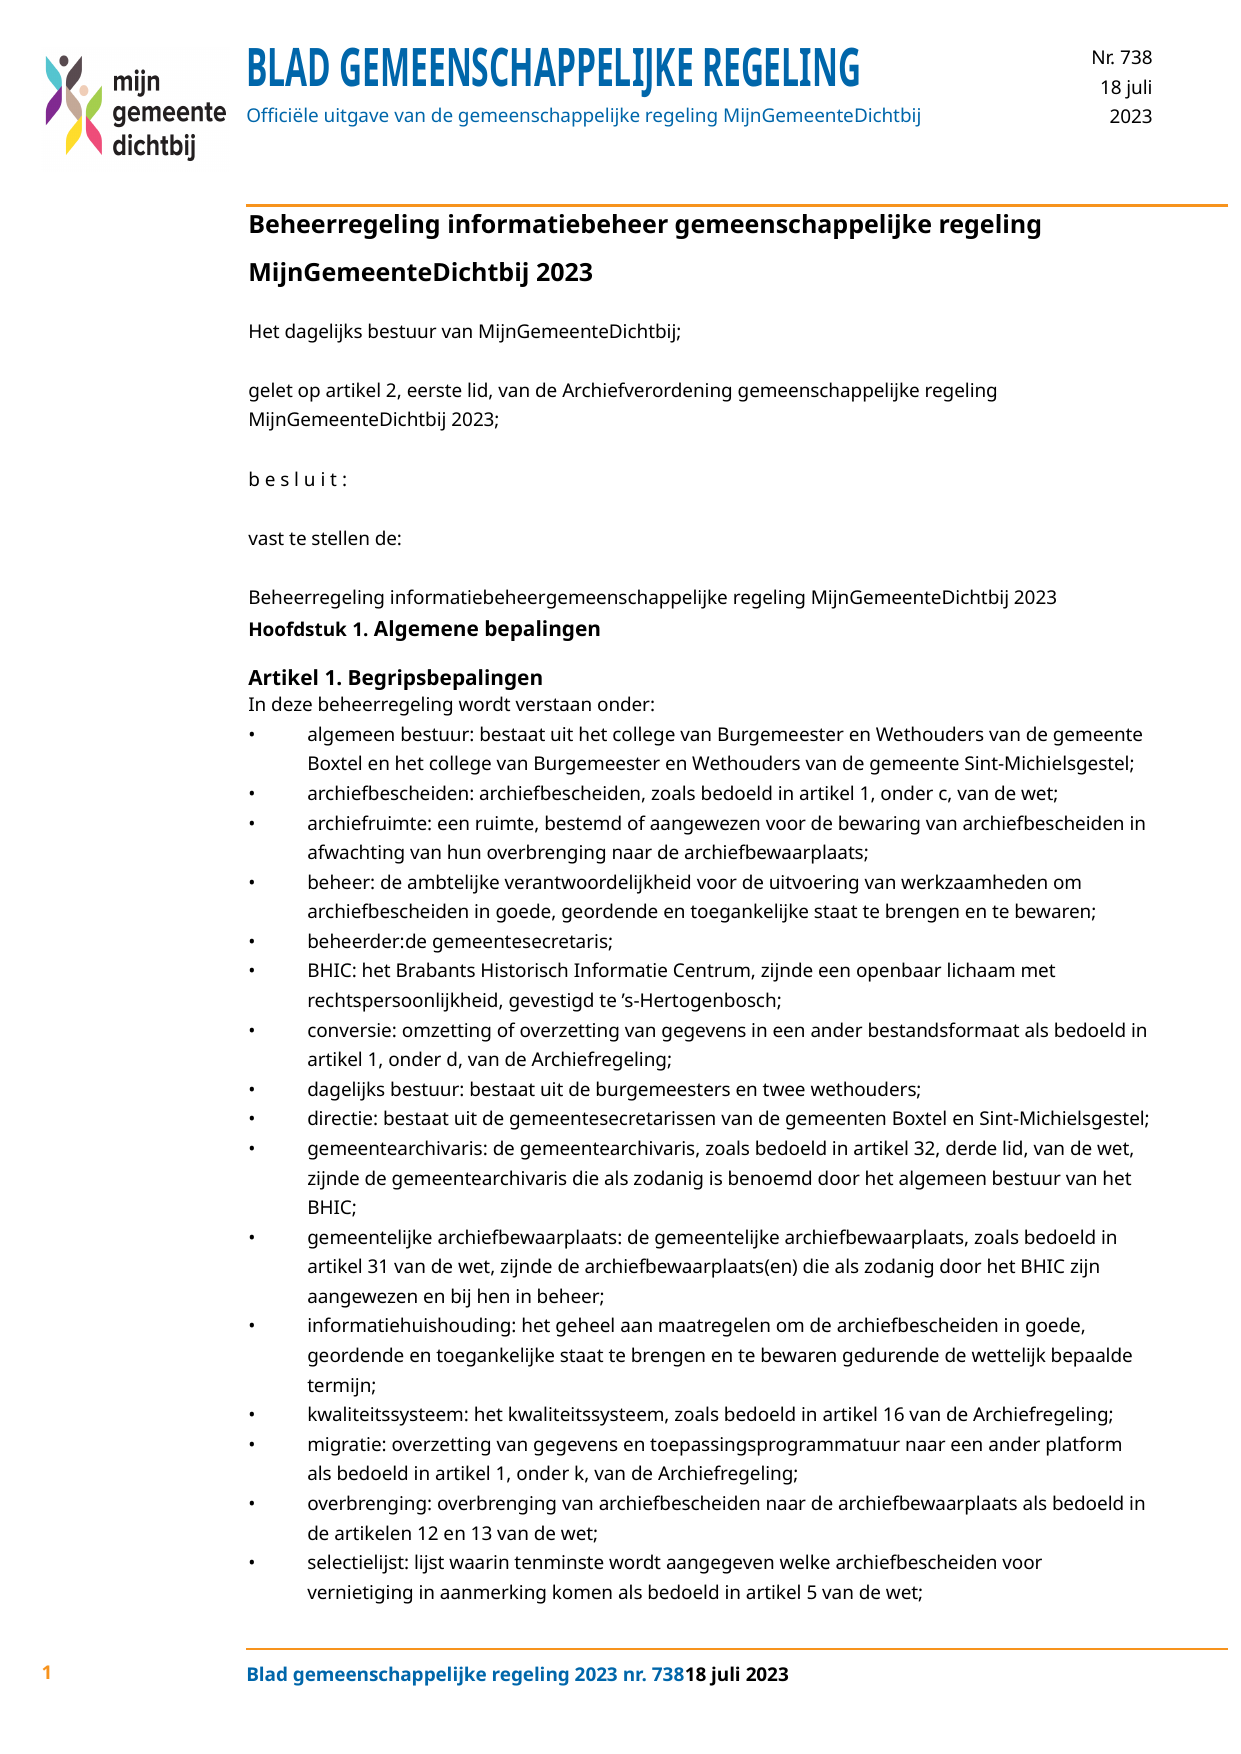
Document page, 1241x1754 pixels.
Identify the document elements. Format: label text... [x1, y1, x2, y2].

text gelet op artikel 2, eerste lid, van de Archiefverordening gemeenschappelijke regeling MijnGemeenteDichtbij 2023; [248, 377, 1152, 432]
text b e s l u i t : [248, 466, 1152, 492]
list gemeentearchivaris: de gemeentearchivaris, zoals bedoeld in artikel 32, derde lid, van de wet, zijnde de gemeentearchivaris die als zodanig is benoemd door het algemeen bestuur van het BHIC; [248, 1135, 1152, 1220]
text Het dagelijks bestuur van MijnGemeenteDichtbij; [248, 318, 1152, 344]
list migratie: overzetting van gegevens en toepassingsprogrammatuur naar een ander platform als bedoeld in artikel 1, onder k, van de Archiefregeling; [248, 1431, 1152, 1486]
list dagelijks bestuur: bestaat uit de burgemeesters en twee wethouders; [248, 1076, 1152, 1102]
list overbrenging: overbrenging van archiefbescheiden naar de archiefbewaarplaats als bedoeld in de artikelen 12 en 13 van de wet; [248, 1490, 1152, 1546]
list kwaliteitssysteem: het kwaliteitssysteem, zoals bedoeld in artikel 16 van de Archiefregeling; [248, 1401, 1152, 1427]
picture [41, 47, 231, 172]
text Beheerregeling informatiebeheer gemeenschappelijke regeling MijnGemeenteDichtbij 2023 [248, 207, 1152, 288]
list BHIC: het Brabants Historisch Informatie Centrum, zijnde een openbaar lichaam met rechtspersoonlijkheid, gevestigd te ’s-Hertogenbosch; [248, 958, 1152, 1013]
list informatiehuishouding: het geheel aan maatregelen om de archiefbescheiden in goede, geordende en toegankelijke staat te brengen en te bewaren gedurende de wettelijk bepaalde termijn; [248, 1313, 1152, 1398]
text In deze beheerregeling wordt verstaan onder: [248, 691, 1152, 717]
text Artikel 1. Begripsbepalingen [248, 663, 1152, 691]
list beheerder:de gemeentesecretaris; [248, 928, 1152, 954]
text Beheerregeling informatiebeheergemeenschappelijke regeling MijnGemeenteDichtbij 2023 [248, 584, 1152, 610]
list gemeentelijke archiefbewaarplaats: de gemeentelijke archiefbewaarplaats, zoals bedoeld in artikel 31 van de wet, zijnde de archiefbewaarplaats(en) die als zodanig door het BHIC zijn aangewezen en bij hen in beheer; [248, 1224, 1152, 1309]
list beheer: de ambtelijke verantwoordelijkheid voor de uitvoering van werkzaamheden om archiefbescheiden in goede, geordende en toegankelijke staat te brengen en te bewaren; [248, 869, 1152, 924]
text vast te stellen de: [248, 525, 1152, 551]
list conversie: omzetting of overzetting van gegevens in een ander bestandsformaat als bedoeld in artikel 1, onder d, van de Archiefregeling; [248, 1017, 1152, 1072]
list archiefruimte: een ruimte, bestemd of aangewezen voor de bewaring van archiefbescheiden in afwachting van hun overbrenging naar de archiefbewaarplaats; [248, 810, 1152, 865]
list selectielijst: lijst waarin tenminste wordt aangegeven welke archiefbescheiden voor vernietiging in aanmerking komen als bedoeld in artikel 5 van de wet; [248, 1549, 1152, 1605]
text Hoofdstuk 1. Algemene bepalingen [248, 614, 1152, 642]
list archiefbescheiden: archiefbescheiden, zoals bedoeld in artikel 1, onder c, van de wet; [248, 780, 1152, 806]
list algemeen bestuur: bestaat uit het college van Burgemeester en Wethouders van de gemeente Boxtel en het college van Burgemeester en Wethouders van de gemeente Sint-Michielsgestel; [248, 721, 1152, 776]
list directie: bestaat uit de gemeentesecretarissen van de gemeenten Boxtel en Sint-Michielsgestel; [248, 1106, 1152, 1131]
